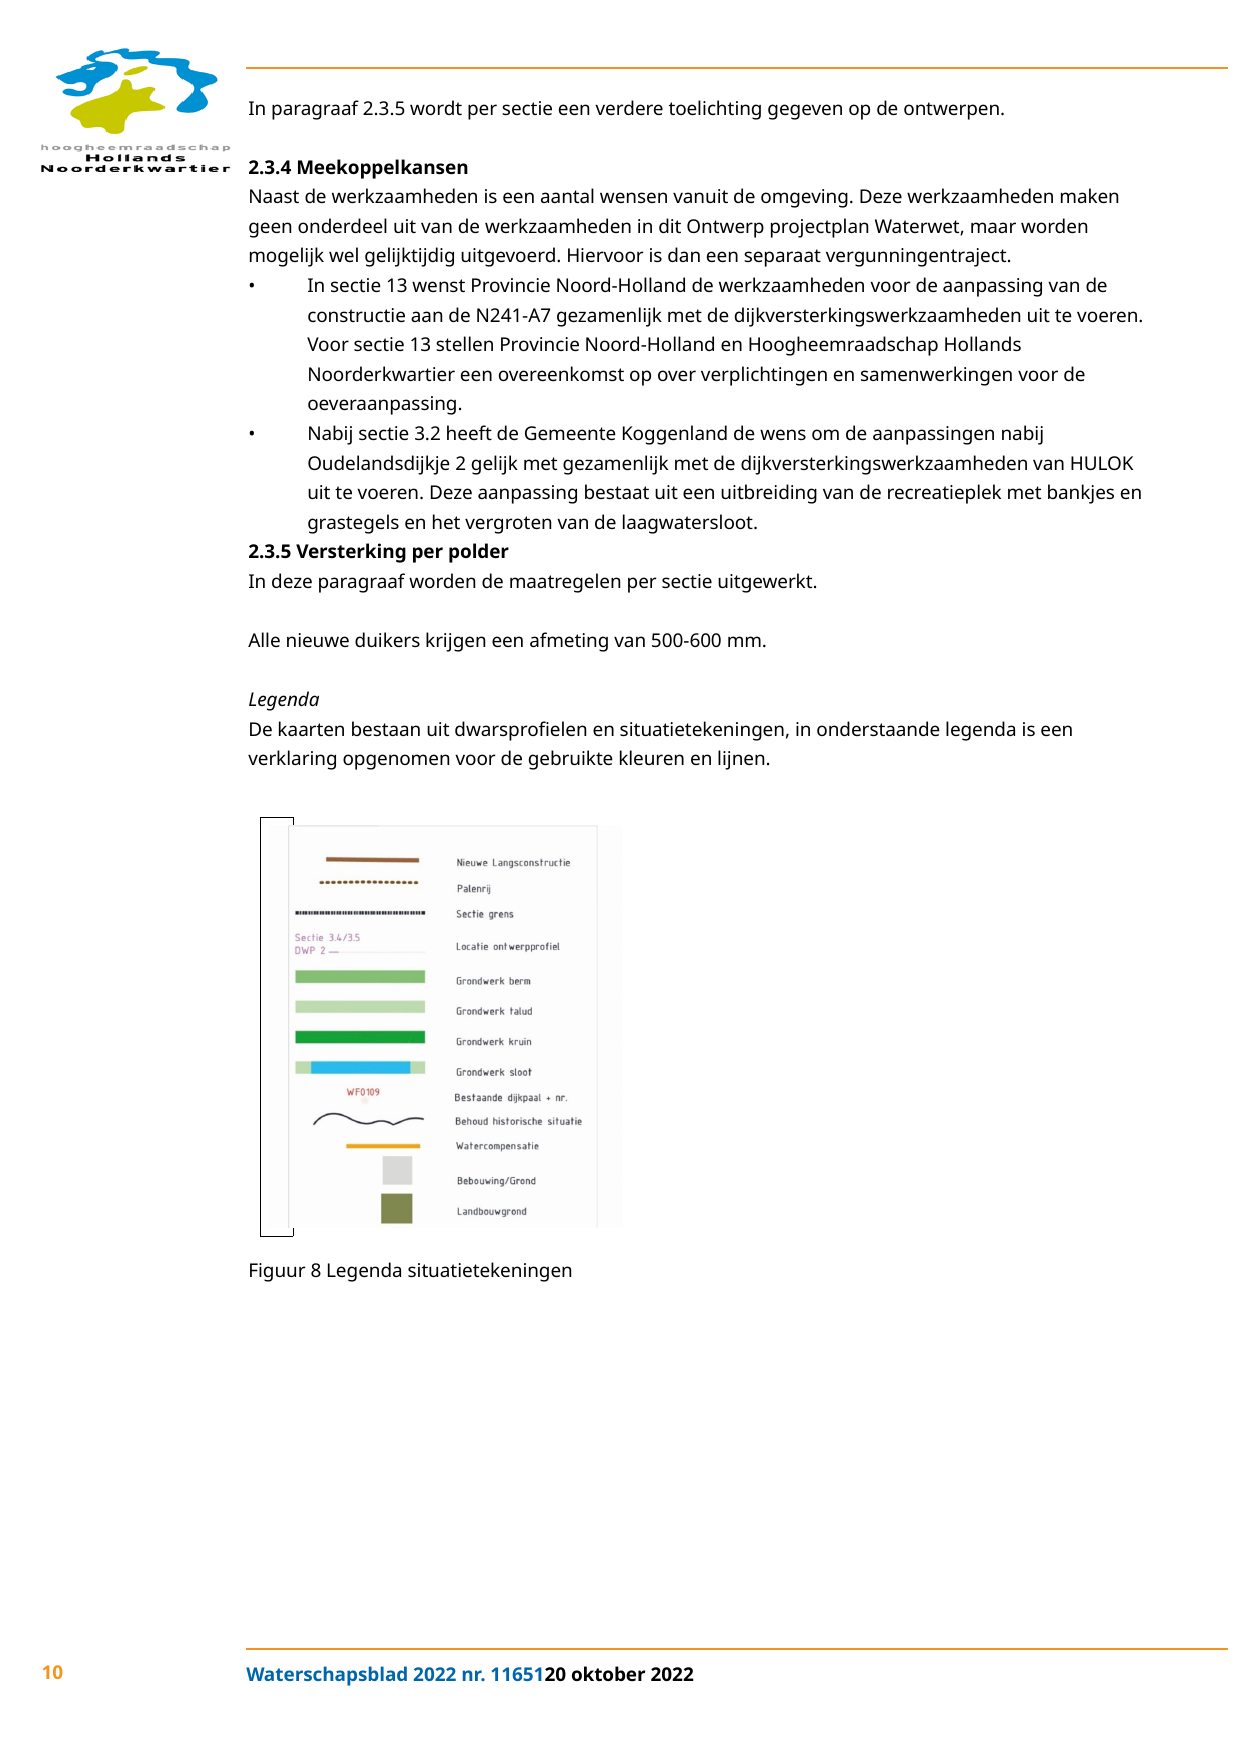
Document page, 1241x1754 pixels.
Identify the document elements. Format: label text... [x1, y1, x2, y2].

text De kaarten bestaan uit dwarsprofielen en situatietekeningen, in onderstaande legenda is een verklaring opgenomen voor de gebruikte kleuren en lijnen. [248, 716, 1152, 771]
list Nabij sectie 3.2 heeft de Gemeente Koggenland de wens om de aanpassingen nabij Oudelandsdijkje 2 gelijk met gezamenlijk met de dijkversterkingswerkzaamheden van HULOK uit te voeren. Deze aanpassing bestaat uit een uitbreiding van de recreatieplek met bankjes en grastegels en het vergroten van de laagwatersloot. [248, 420, 1152, 535]
text Legenda [248, 686, 1152, 712]
text Alle nieuwe duikers krijgen een afmeting van 500-600 mm. [248, 627, 1152, 653]
picture [41, 47, 231, 172]
text 2.3.5 Versterking per polder [248, 538, 1152, 564]
text In deze paragraaf worden de maatregelen per sectie uitgewerkt. [248, 568, 1152, 594]
list In sectie 13 wenst Provincie Noord-Holland de werkzaamheden voor de aanpassing van de constructie aan de N241-A7 gezamenlijk met de dijkversterkingswerkzaamheden uit te voeren. Voor sectie 13 stellen Provincie Noord-Holland en Hoogheemraadschap Hollands Noorderkwartier een overeenkomst op over verplichtingen en samenwerkingen voor de oeveraanpassing. [248, 272, 1152, 416]
text 2.3.4 Meekoppelkansen [248, 154, 1152, 180]
text Figuur 8 Legenda situatietekeningen [248, 1257, 1152, 1283]
picture [268, 825, 624, 1228]
text Naast de werkzaamheden is een aantal wensen vanuit de omgeving. Deze werkzaamheden maken geen onderdeel uit van de werkzaamheden in dit Ontwerp projectplan Waterwet, maar worden mogelijk wel gelijktijdig uitgevoerd. Hiervoor is dan een separaat vergunningentraject. [248, 183, 1152, 268]
text In paragraaf 2.3.5 wordt per sectie een verdere toelichting gegeven op de ontwerpen. [248, 95, 1152, 121]
